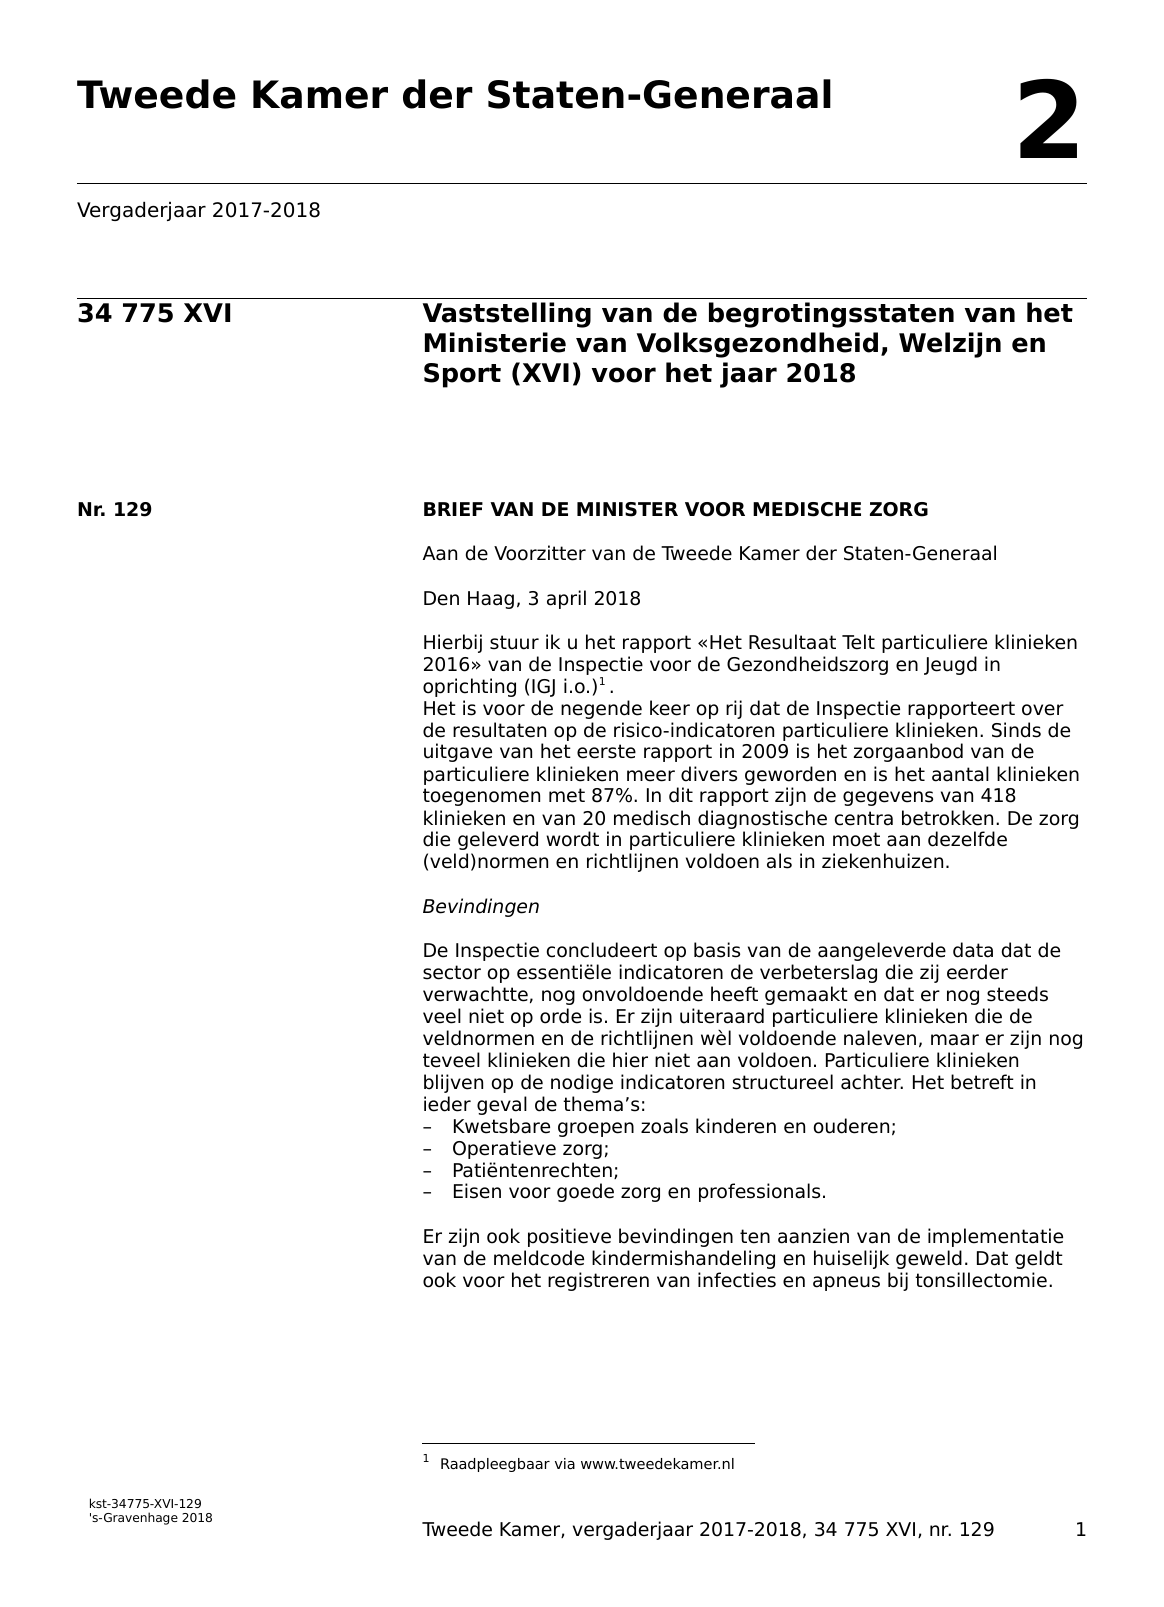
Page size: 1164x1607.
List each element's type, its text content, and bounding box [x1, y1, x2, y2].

table_cell Vergaderjaar 2017-2018 [77, 184, 1087, 298]
text kst-34775-XVI-129 [88, 1497, 323, 1511]
text 's-Gravenhage 2018 [88, 1511, 323, 1525]
subtitle 34 775 XVI Vaststelling van de begrotingsstaten van het Ministerie van Volksgezondheid, Welzijn en Sport (XVI) voor het jaar 2018 [77, 299, 1087, 388]
text – Kwetsbare groepen zoals kinderen en ouderen; [422, 1116, 1087, 1137]
text – Eisen voor goede zorg en professionals. [422, 1181, 1087, 1203]
table_header Tweede Kamer der Staten-Generaal [77, 59, 886, 183]
text Raadpleegbaar via www.tweedekamer.nl [422, 1452, 1087, 1474]
text De Inspectie concludeert op basis van de aangeleverde data dat de sector op essentiële indicatoren de verbeterslag die zij eerder verwachtte, nog onvoldoende heeft gemaakt en dat er nog steeds veel niet op orde is. Er zijn uiteraard particuliere klinieken die de veldnormen en de richtlijnen wèl voldoende naleven, maar er zijn nog teveel klinieken die hier niet aan voldoen. Particuliere klinieken blijven op de nodige indicatoren structureel achter. Het betreft in ieder geval de thema’s: [422, 940, 1087, 1116]
table_header 2 [886, 59, 1087, 183]
text Aan de Voorzitter van de Tweede Kamer der Staten-Generaal [422, 543, 1087, 565]
subtitle Bevindingen [422, 896, 1087, 917]
text – Operatieve zorg; [422, 1137, 1087, 1159]
text Er zijn ook positieve bevindingen ten aanzien van de implementatie van de meldcode kindermishandeling en huiselijk geweld. Dat geldt ook voor het registreren van infecties en apneus bij tonsillectomie. [422, 1226, 1087, 1292]
text – Patiëntenrechten; [422, 1159, 1087, 1181]
subtitle Nr. 129 BRIEF VAN DE MINISTER VOOR MEDISCHE ZORG [77, 499, 1087, 521]
text Den Haag, 3 april 2018 [422, 587, 1087, 609]
text Het is voor de negende keer op rij dat de Inspectie rapporteert over de resultaten op de risico-indicatoren particuliere klinieken. Sinds de uitgave van het eerste rapport in 2009 is het zorgaanbod van de particuliere klinieken meer divers geworden en is het aantal klinieken toegenomen met 87%. In dit rapport zijn de gegevens van 418 klinieken en van 20 medisch diagnostische centra betrokken. De zorg die geleverd wordt in particuliere klinieken moet aan dezelfde (veld)normen en richtlijnen voldoen als in ziekenhuizen. [422, 697, 1087, 873]
text Hierbij stuur ik u het rapport «Het Resultaat Telt particuliere klinieken 2016» van de Inspectie voor de Gezondheidszorg en Jeugd in oprichting (IGJ i.o.). [422, 632, 1087, 697]
